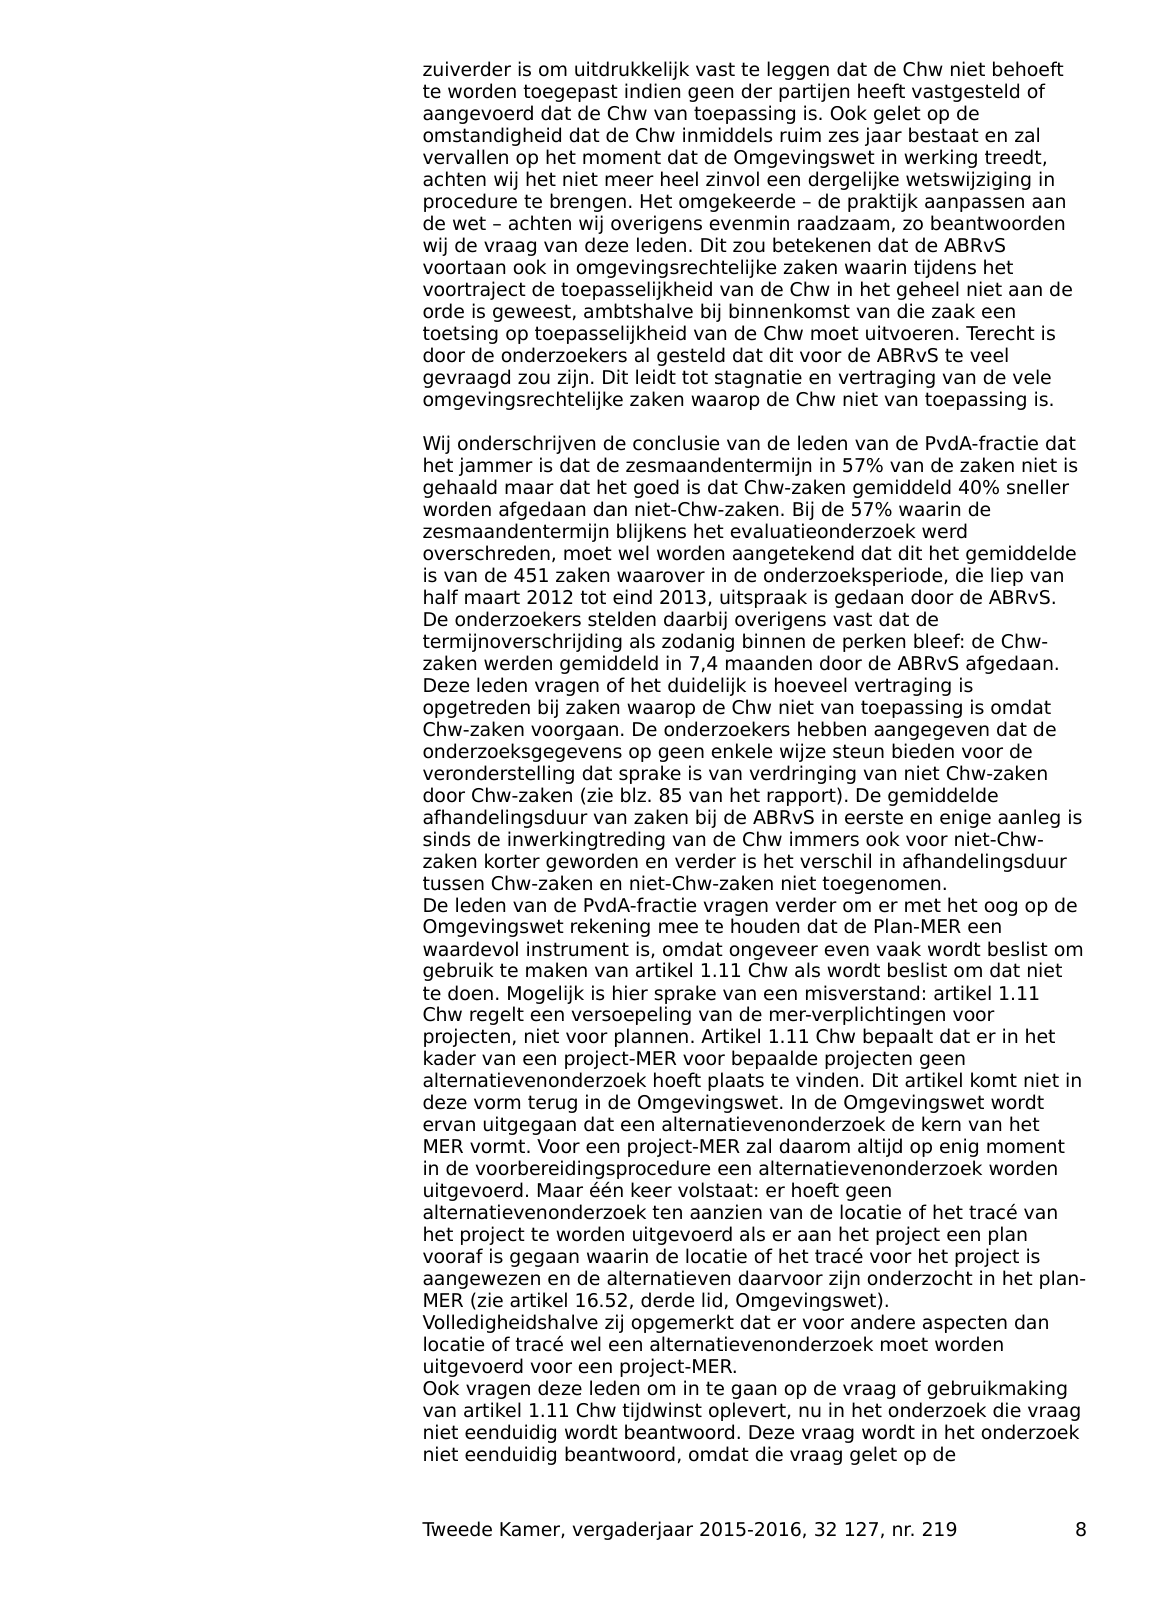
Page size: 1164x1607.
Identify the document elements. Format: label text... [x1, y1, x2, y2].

text Ook vragen deze leden om in te gaan op de vraag of gebruikmaking van artikel 1.11 Chw tijdwinst oplevert, nu in het onderzoek die vraag niet eenduidig wordt beantwoord. Deze vraag wordt in het onderzoek niet eenduidig beantwoord, omdat die vraag gelet op de [422, 1378, 1087, 1466]
text Wij onderschrijven de conclusie van de leden van de PvdA-fractie dat het jammer is dat de zesmaandentermijn in 57% van de zaken niet is gehaald maar dat het goed is dat Chw-zaken gemiddeld 40% sneller worden afgedaan dan niet-Chw-zaken. Bij de 57% waarin de zesmaandentermijn blijkens het evaluatieonderzoek werd overschreden, moet wel worden aangetekend dat dit het gemiddelde is van de 451 zaken waarover in de onderzoeksperiode, die liep van half maart 2012 tot eind 2013, uitspraak is gedaan door de ABRvS. De onderzoekers stelden daarbij overigens vast dat de termijnoverschrijding als zodanig binnen de perken bleef: de Chw-zaken werden gemiddeld in 7,4 maanden door de ABRvS afgedaan. Deze leden vragen of het duidelijk is hoeveel vertraging is opgetreden bij zaken waarop de Chw niet van toepassing is omdat Chw-zaken voorgaan. De onderzoekers hebben aangegeven dat de onderzoeksgegevens op geen enkele wijze steun bieden voor de veronderstelling dat sprake is van verdringing van niet Chw-zaken door Chw-zaken (zie blz. 85 van het rapport). De gemiddelde afhandelingsduur van zaken bij de ABRvS in eerste en enige aanleg is sinds de inwerkingtreding van de Chw immers ook voor niet-Chw-zaken korter geworden en verder is het verschil in afhandelingsduur tussen Chw-zaken en niet-Chw-zaken niet toegenomen. [422, 433, 1087, 894]
text De leden van de PvdA-fractie vragen verder om er met het oog op de Omgevingswet rekening mee te houden dat de Plan-MER een waardevol instrument is, omdat ongeveer even vaak wordt beslist om gebruik te maken van artikel 1.11 Chw als wordt beslist om dat niet te doen. Mogelijk is hier sprake van een misverstand: artikel 1.11 Chw regelt een versoepeling van de mer-verplichtingen voor projecten, niet voor plannen. Artikel 1.11 Chw bepaalt dat er in het kader van een project-MER voor bepaalde projecten geen alternatievenonderzoek hoeft plaats te vinden. Dit artikel komt niet in deze vorm terug in de Omgevingswet. In de Omgevingswet wordt ervan uitgegaan dat een alternatievenonderzoek de kern van het MER vormt. Voor een project-MER zal daarom altijd op enig moment in de voorbereidingsprocedure een alternatievenonderzoek worden uitgevoerd. Maar één keer volstaat: er hoeft geen alternatievenonderzoek ten aanzien van de locatie of het tracé van het project te worden uitgevoerd als er aan het project een plan vooraf is gegaan waarin de locatie of het tracé voor het project is aangewezen en de alternatieven daarvoor zijn onderzocht in het plan-MER (zie artikel 16.52, derde lid, Omgevingswet). [422, 894, 1087, 1312]
text Volledigheidshalve zij opgemerkt dat er voor andere aspecten dan locatie of tracé wel een alternatievenonderzoek moet worden uitgevoerd voor een project-MER. [422, 1312, 1087, 1378]
text zuiverder is om uitdrukkelijk vast te leggen dat de Chw niet behoeft te worden toegepast indien geen der partijen heeft vastgesteld of aangevoerd dat de Chw van toepassing is. Ook gelet op de omstandigheid dat de Chw inmiddels ruim zes jaar bestaat en zal vervallen op het moment dat de Omgevingswet in werking treedt, achten wij het niet meer heel zinvol een dergelijke wetswijziging in procedure te brengen. Het omgekeerde – de praktijk aanpassen aan de wet – achten wij overigens evenmin raadzaam, zo beantwoorden wij de vraag van deze leden. Dit zou betekenen dat de ABRvS voortaan ook in omgevingsrechtelijke zaken waarin tijdens het voortraject de toepasselijkheid van de Chw in het geheel niet aan de orde is geweest, ambtshalve bij binnenkomst van die zaak een toetsing op toepasselijkheid van de Chw moet uitvoeren. Terecht is door de onderzoekers al gesteld dat dit voor de ABRvS te veel gevraagd zou zijn. Dit leidt tot stagnatie en vertraging van de vele omgevingsrechtelijke zaken waarop de Chw niet van toepassing is. [422, 59, 1087, 411]
